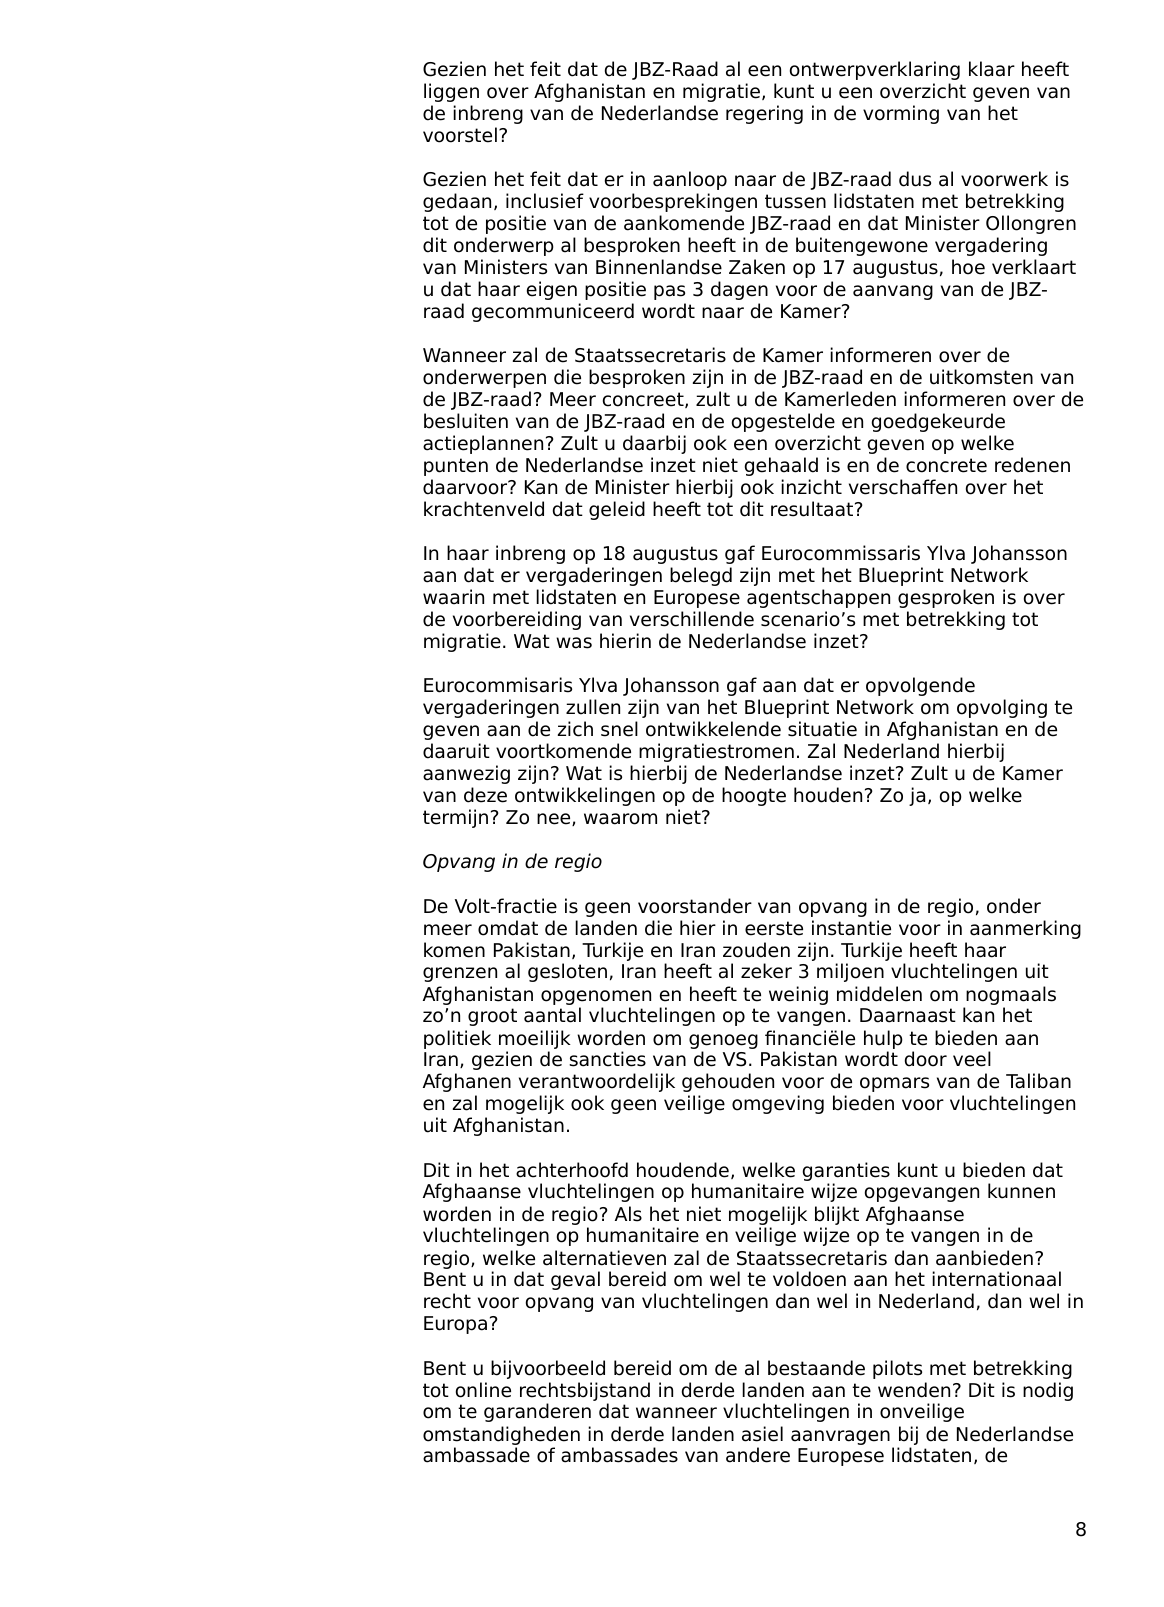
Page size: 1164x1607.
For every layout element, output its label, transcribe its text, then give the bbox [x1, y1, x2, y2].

text Eurocommisaris Ylva Johansson gaf aan dat er opvolgende vergaderingen zullen zijn van het Blueprint Network om opvolging te geven aan de zich snel ontwikkelende situatie in Afghanistan en de daaruit voortkomende migratiestromen. Zal Nederland hierbij aanwezig zijn? Wat is hierbij de Nederlandse inzet? Zult u de Kamer van deze ontwikkelingen op de hoogte houden? Zo ja, op welke termijn? Zo nee, waarom niet? [422, 675, 1087, 829]
text Wanneer zal de Staatssecretaris de Kamer informeren over de onderwerpen die besproken zijn in de JBZ-raad en de uitkomsten van de JBZ-raad? Meer concreet, zult u de Kamerleden informeren over de besluiten van de JBZ-raad en de opgestelde en goedgekeurde actieplannen? Zult u daarbij ook een overzicht geven op welke punten de Nederlandse inzet niet gehaald is en de concrete redenen daarvoor? Kan de Minister hierbij ook inzicht verschaffen over het krachtenveld dat geleid heeft tot dit resultaat? [422, 345, 1087, 521]
text In haar inbreng op 18 augustus gaf Eurocommissaris Ylva Johansson aan dat er vergaderingen belegd zijn met het Blueprint Network waarin met lidstaten en Europese agentschappen gesproken is over de voorbereiding van verschillende scenario’s met betrekking tot migratie. Wat was hierin de Nederlandse inzet? [422, 543, 1087, 653]
text De Volt-fractie is geen voorstander van opvang in de regio, onder meer omdat de landen die hier in eerste instantie voor in aanmerking komen Pakistan, Turkije en Iran zouden zijn. Turkije heeft haar grenzen al gesloten, Iran heeft al zeker 3 miljoen vluchtelingen uit Afghanistan opgenomen en heeft te weinig middelen om nogmaals zo’n groot aantal vluchtelingen op te vangen. Daarnaast kan het politiek moeilijk worden om genoeg financiële hulp te bieden aan Iran, gezien de sancties van de VS. Pakistan wordt door veel Afghanen verantwoordelijk gehouden voor de opmars van de Taliban en zal mogelijk ook geen veilige omgeving bieden voor vluchtelingen uit Afghanistan. [422, 896, 1087, 1137]
text Gezien het feit dat de JBZ-Raad al een ontwerpverklaring klaar heeft liggen over Afghanistan en migratie, kunt u een overzicht geven van de inbreng van de Nederlandse regering in de vorming van het voorstel? [422, 59, 1087, 147]
text Gezien het feit dat er in aanloop naar de JBZ-raad dus al voorwerk is gedaan, inclusief voorbesprekingen tussen lidstaten met betrekking tot de positie van de aankomende JBZ-raad en dat Minister Ollongren dit onderwerp al besproken heeft in de buitengewone vergadering van Ministers van Binnenlandse Zaken op 17 augustus, hoe verklaart u dat haar eigen positie pas 3 dagen voor de aanvang van de JBZ-raad gecommuniceerd wordt naar de Kamer? [422, 169, 1087, 323]
text Bent u bijvoorbeeld bereid om de al bestaande pilots met betrekking tot online rechtsbijstand in derde landen aan te wenden? Dit is nodig om te garanderen dat wanneer vluchtelingen in onveilige omstandigheden in derde landen asiel aanvragen bij de Nederlandse ambassade of ambassades van andere Europese lidstaten, de [422, 1357, 1087, 1467]
subtitle Opvang in de regio [422, 851, 1087, 873]
text Dit in het achterhoofd houdende, welke garanties kunt u bieden dat Afghaanse vluchtelingen op humanitaire wijze opgevangen kunnen worden in de regio? Als het niet mogelijk blijkt Afghaanse vluchtelingen op humanitaire en veilige wijze op te vangen in de regio, welke alternatieven zal de Staatssecretaris dan aanbieden? Bent u in dat geval bereid om wel te voldoen aan het internationaal recht voor opvang van vluchtelingen dan wel in Nederland, dan wel in Europa? [422, 1159, 1087, 1335]
